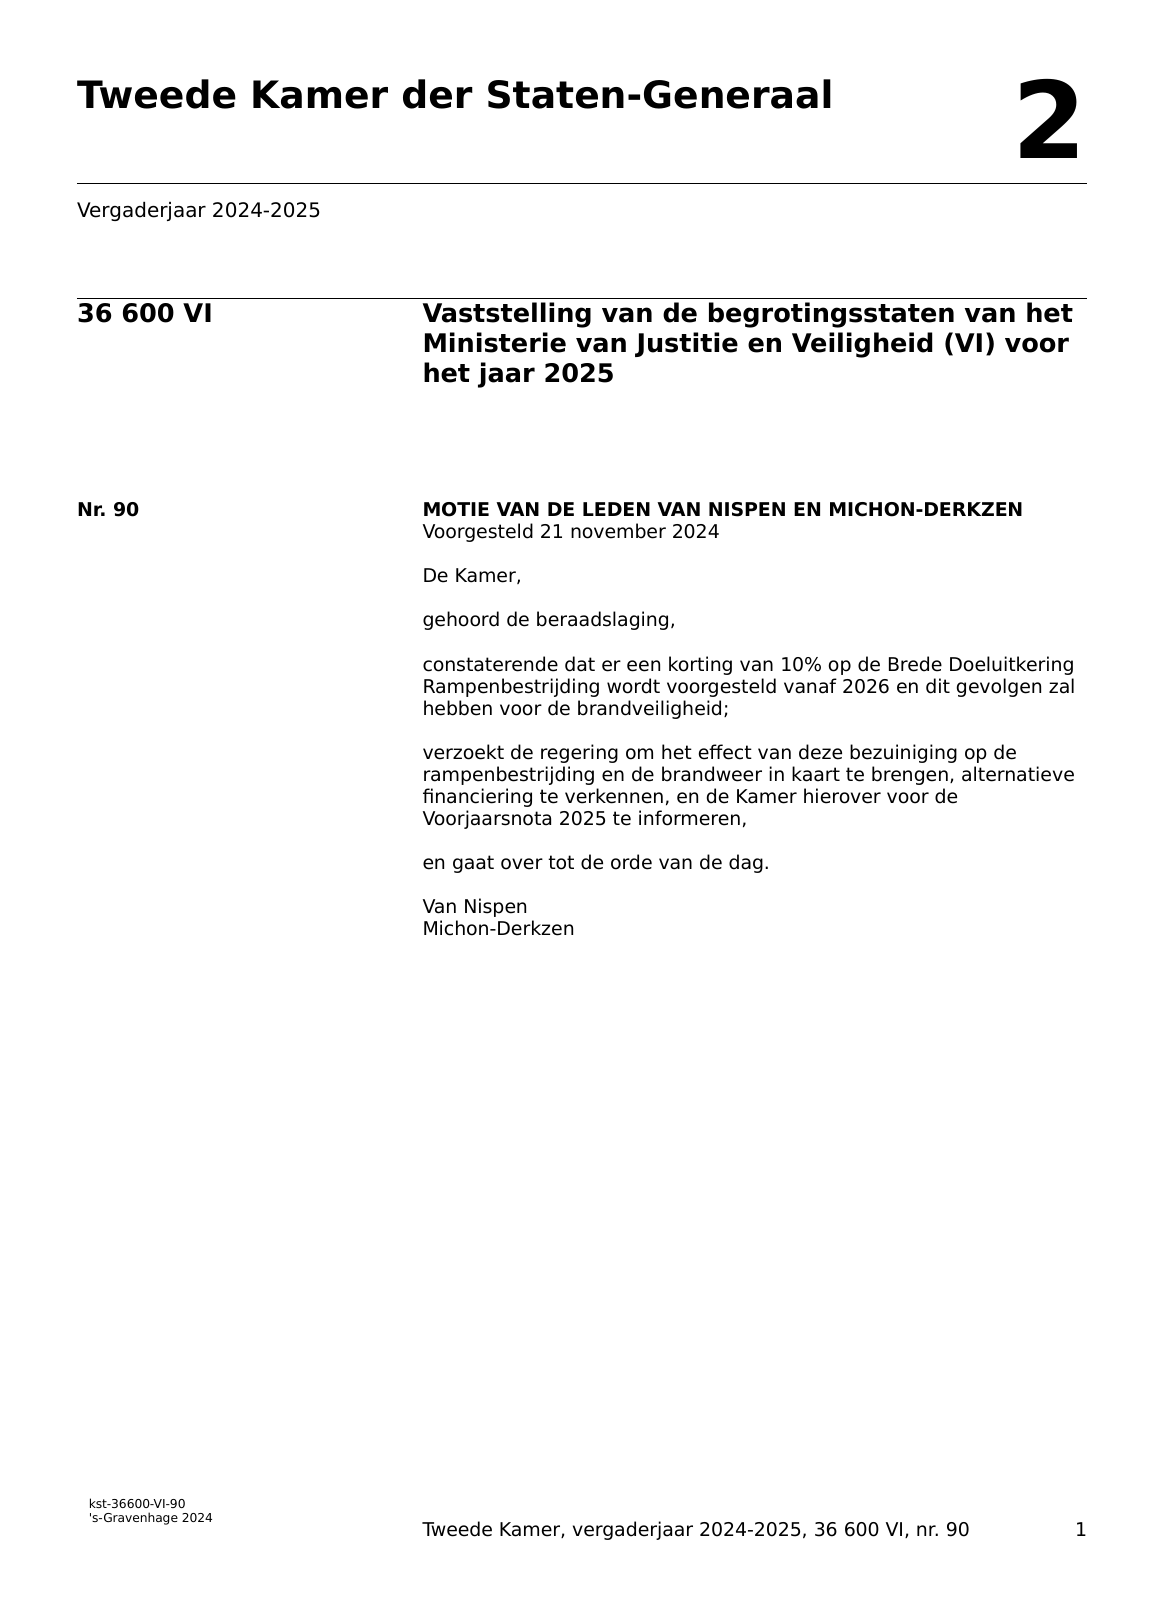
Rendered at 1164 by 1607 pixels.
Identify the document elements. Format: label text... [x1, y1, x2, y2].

text gehoord de beraadslaging, [422, 609, 1087, 631]
text Michon-Derkzen [422, 918, 1087, 940]
text constaterende dat er een korting van 10% op de Brede Doeluitkering Rampenbestrijding wordt voorgesteld vanaf 2026 en dit gevolgen zal hebben voor de brandveiligheid; [422, 653, 1087, 719]
text Voorgesteld 21 november 2024 [422, 521, 1087, 543]
text kst-36600-VI-90 [88, 1497, 323, 1511]
text en gaat over tot de orde van de dag. [422, 852, 1087, 874]
table_cell Vergaderjaar 2024-2025 [77, 184, 1087, 298]
text Van Nispen [422, 896, 1087, 918]
text De Kamer, [422, 565, 1087, 587]
text verzoekt de regering om het effect van deze bezuiniging op de rampenbestrijding en de brandweer in kaart te brengen, alternatieve financiering te verkennen, en de Kamer hierover voor de Voorjaarsnota 2025 te informeren, [422, 742, 1087, 829]
table_header 2 [886, 59, 1087, 183]
subtitle Nr. 90 MOTIE VAN DE LEDEN VAN NISPEN EN MICHON-DERKZEN [77, 499, 1087, 521]
subtitle 36 600 VI Vaststelling van de begrotingsstaten van het Ministerie van Justitie en Veiligheid (VI) voor het jaar 2025 [77, 299, 1087, 388]
table_header Tweede Kamer der Staten-Generaal [77, 59, 886, 183]
text 's-Gravenhage 2024 [88, 1511, 323, 1525]
